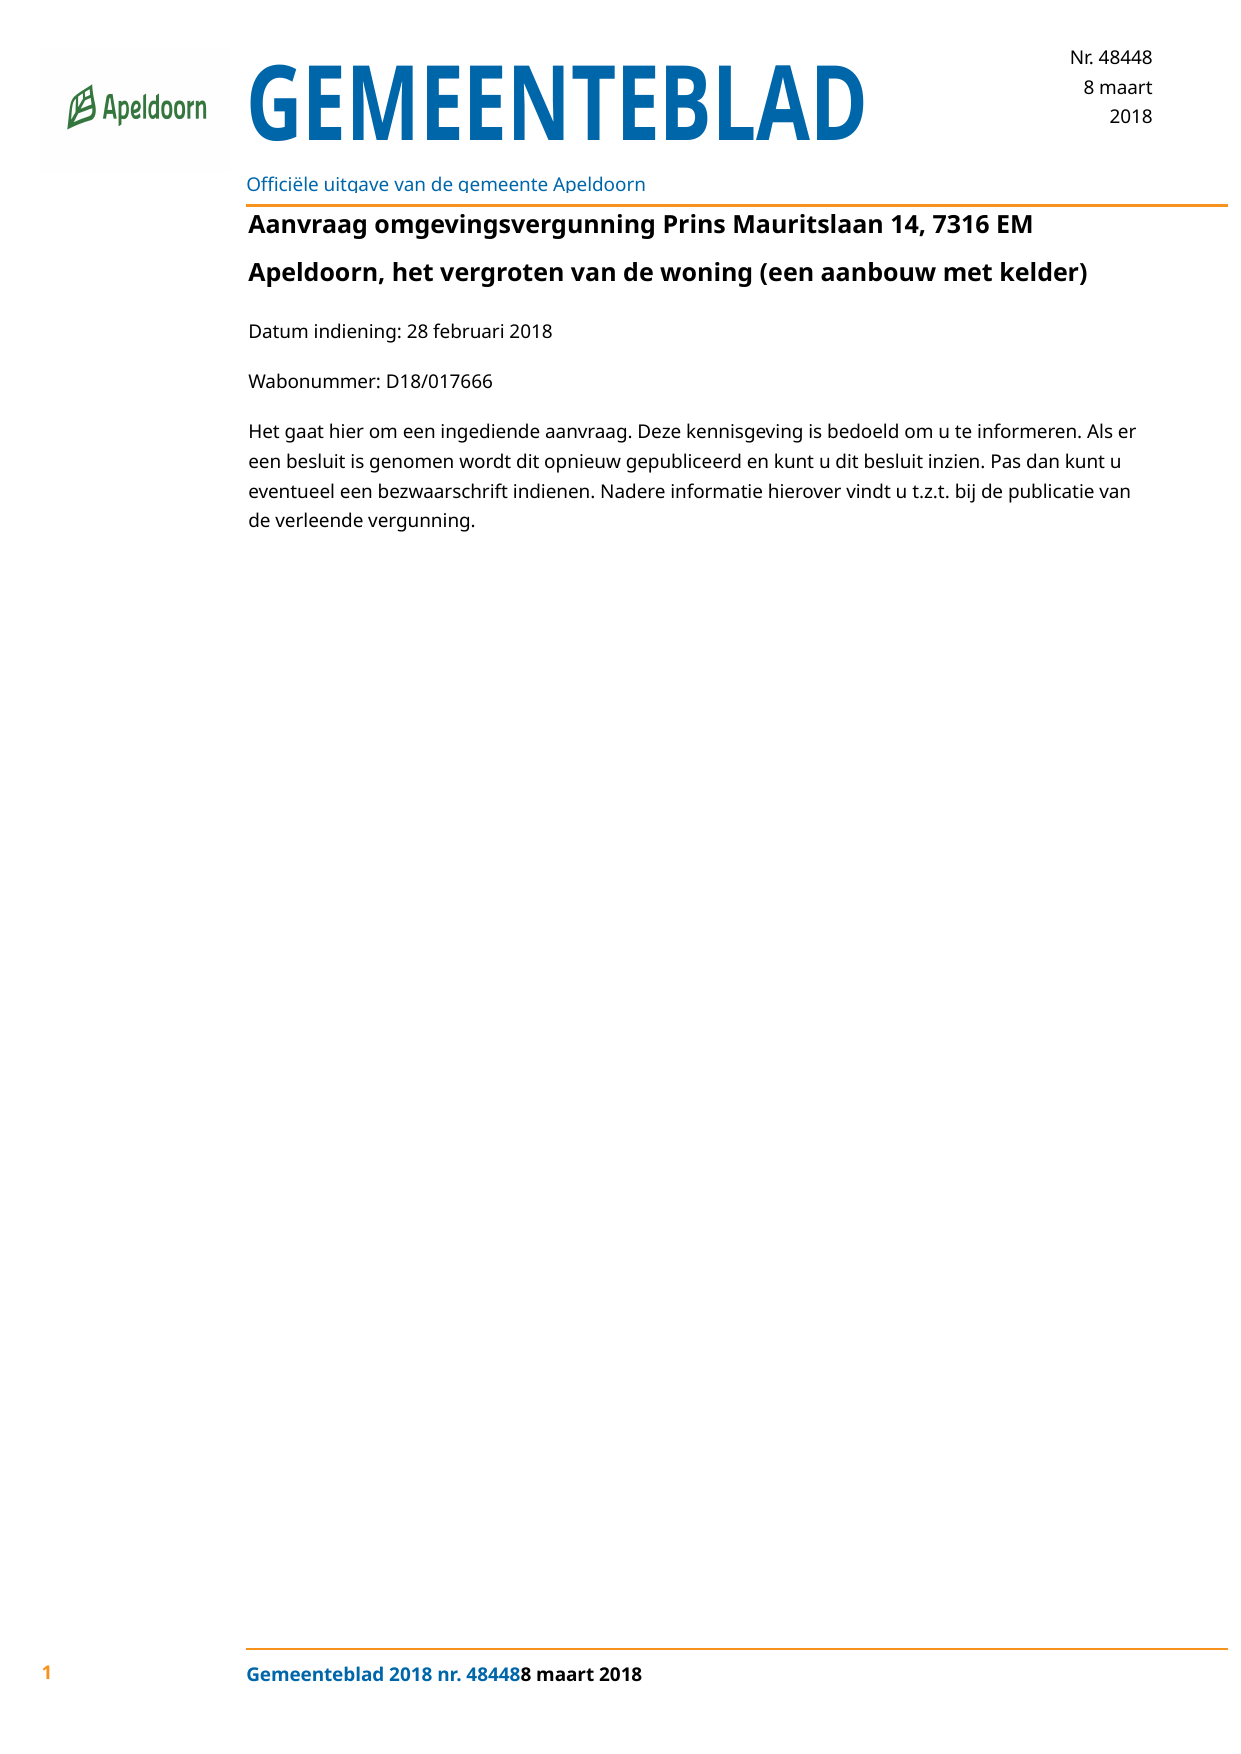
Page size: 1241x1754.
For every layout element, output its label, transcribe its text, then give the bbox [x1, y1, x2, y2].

text Aanvraag omgevingsvergunning Prins Mauritslaan 14, 7316 EM Apeldoorn, het vergroten van de woning (een aanbouw met kelder) [248, 207, 1152, 288]
text Het gaat hier om een ingediende aanvraag. Deze kennisgeving is bedoeld om u te informeren. Als er een besluit is genomen wordt dit opnieuw gepubliceerd en kunt u dit besluit inzien. Pas dan kunt u eventueel een bezwaarschrift indienen. Nadere informatie hierover vindt u t.z.t. bij de publicatie van de verleende vergunning. [248, 419, 1152, 533]
text Datum indiening: 28 februari 2018 [248, 318, 1152, 344]
text Wabonummer: D18/017666 [248, 368, 1152, 394]
picture [41, 47, 231, 172]
